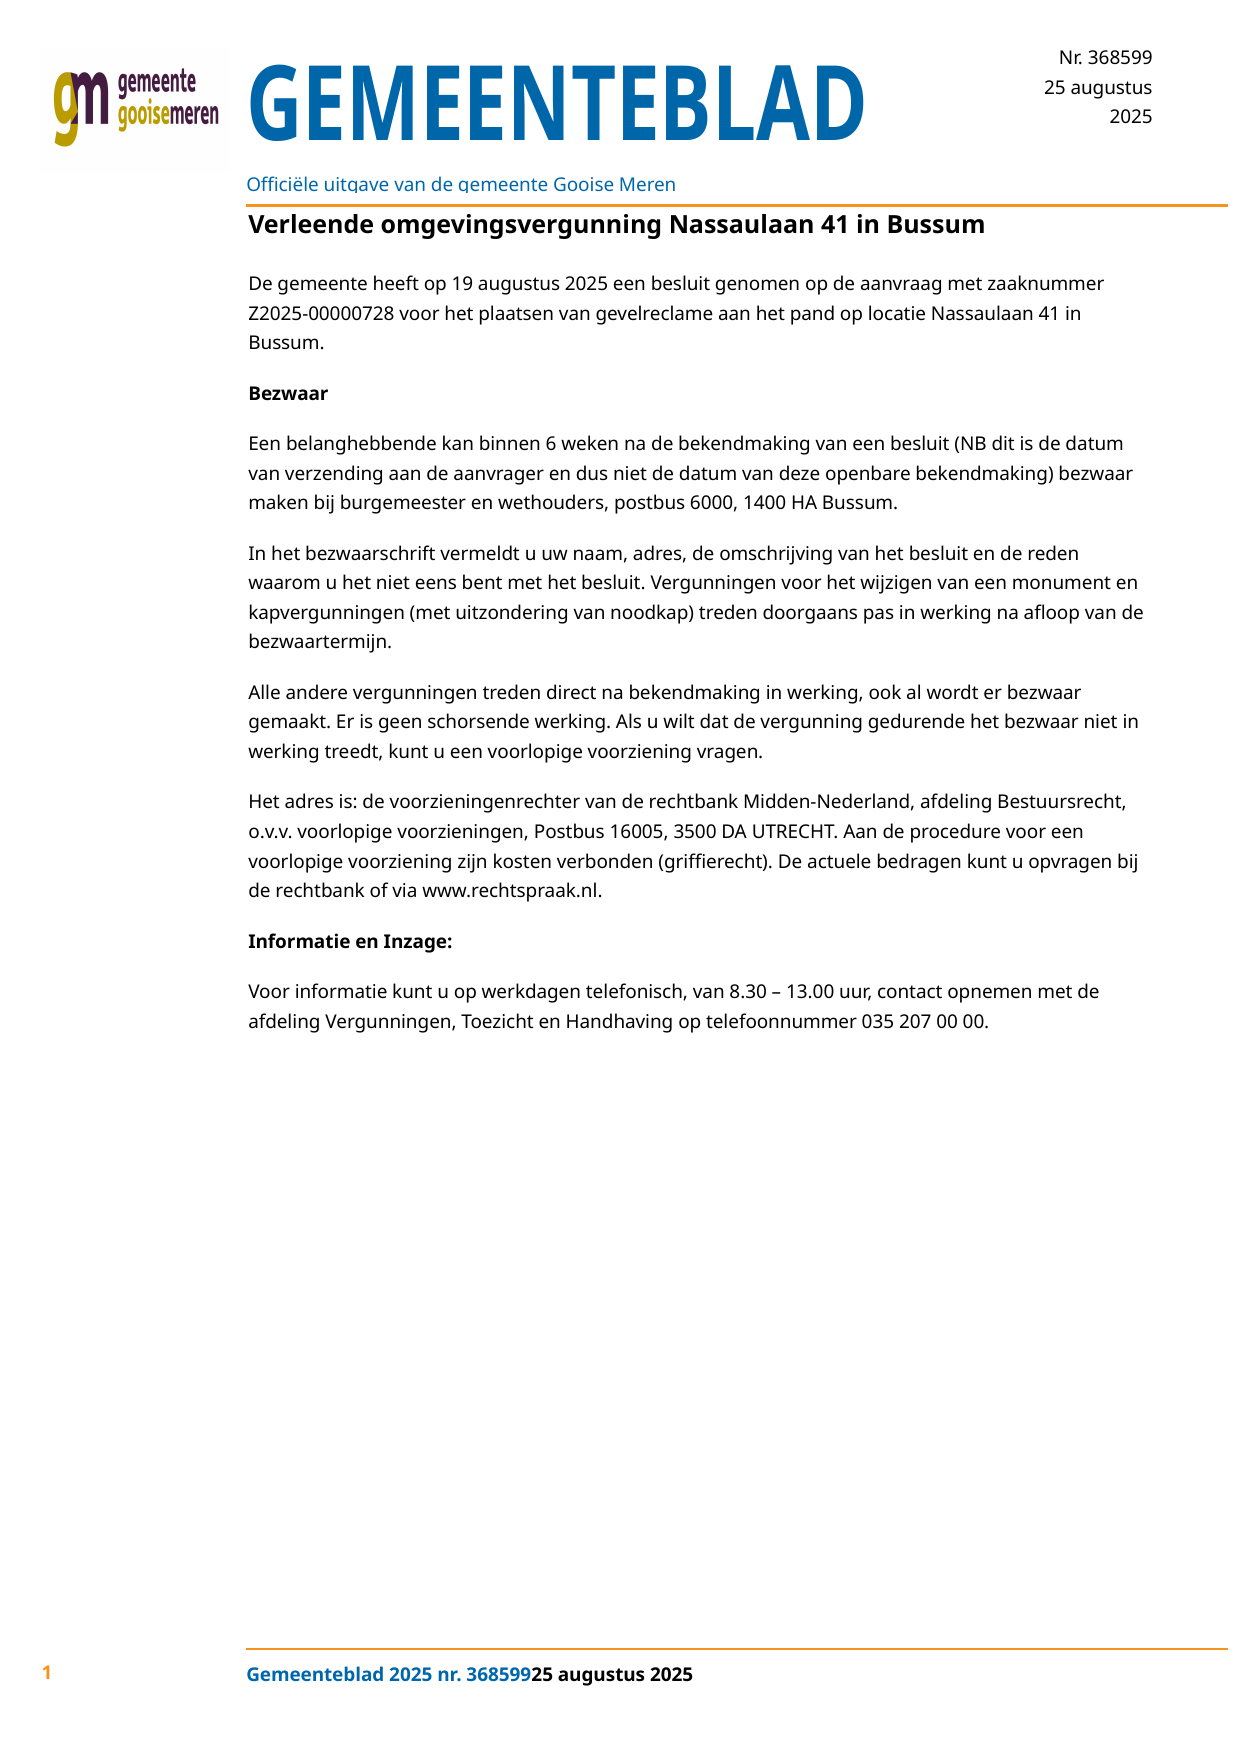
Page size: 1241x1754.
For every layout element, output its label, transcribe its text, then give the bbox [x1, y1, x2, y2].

text Alle andere vergunningen treden direct na bekendmaking in werking, ook al wordt er bezwaar gemaakt. Er is geen schorsende werking. Als u wilt dat de vergunning gedurende het bezwaar niet in werking treedt, kunt u een voorlopige voorziening vragen. [248, 679, 1152, 764]
picture [41, 47, 231, 172]
text In het bezwaarschrift vermeldt u uw naam, adres, de omschrijving van het besluit en de reden waarom u het niet eens bent met het besluit. Vergunningen voor het wijzigen van een monument en kapvergunningen (met uitzondering van noodkap) treden doorgaans pas in werking na afloop van de bezwaartermijn. [248, 540, 1152, 654]
text Een belanghebbende kan binnen 6 weken na de bekendmaking van een besluit (NB dit is de datum van verzending aan de aanvrager en dus niet de datum van deze openbare bekendmaking) bezwaar maken bij burgemeester en wethouders, postbus 6000, 1400 HA Bussum. [248, 430, 1152, 515]
text Het adres is: de voorzieningenrechter van de rechtbank Midden-Nederland, afdeling Bestuursrecht, o.v.v. voorlopige voorzieningen, Postbus 16005, 3500 DA UTRECHT. Aan de procedure voor een voorlopige voorziening zijn kosten verbonden (griffierecht). De actuele bedragen kunt u opvragen bij de rechtbank of via www.rechtspraak.nl. [248, 789, 1152, 903]
text Voor informatie kunt u op werkdagen telefonisch, van 8.30 – 13.00 uur, contact opnemen met de afdeling Vergunningen, Toezicht en Handhaving op telefoonnummer 035 207 00 00. [248, 978, 1152, 1033]
text Verleende omgevingsvergunning Nassaulaan 41 in Bussum [248, 207, 1152, 241]
text Bezwaar [248, 380, 1152, 406]
text De gemeente heeft op 19 augustus 2025 een besluit genomen op de aanvraag met zaaknummer Z2025-00000728 voor het plaatsen van gevelreclame aan het pand op locatie Nassaulaan 41 in Bussum. [248, 270, 1152, 355]
text Informatie en Inzage: [248, 928, 1152, 953]
